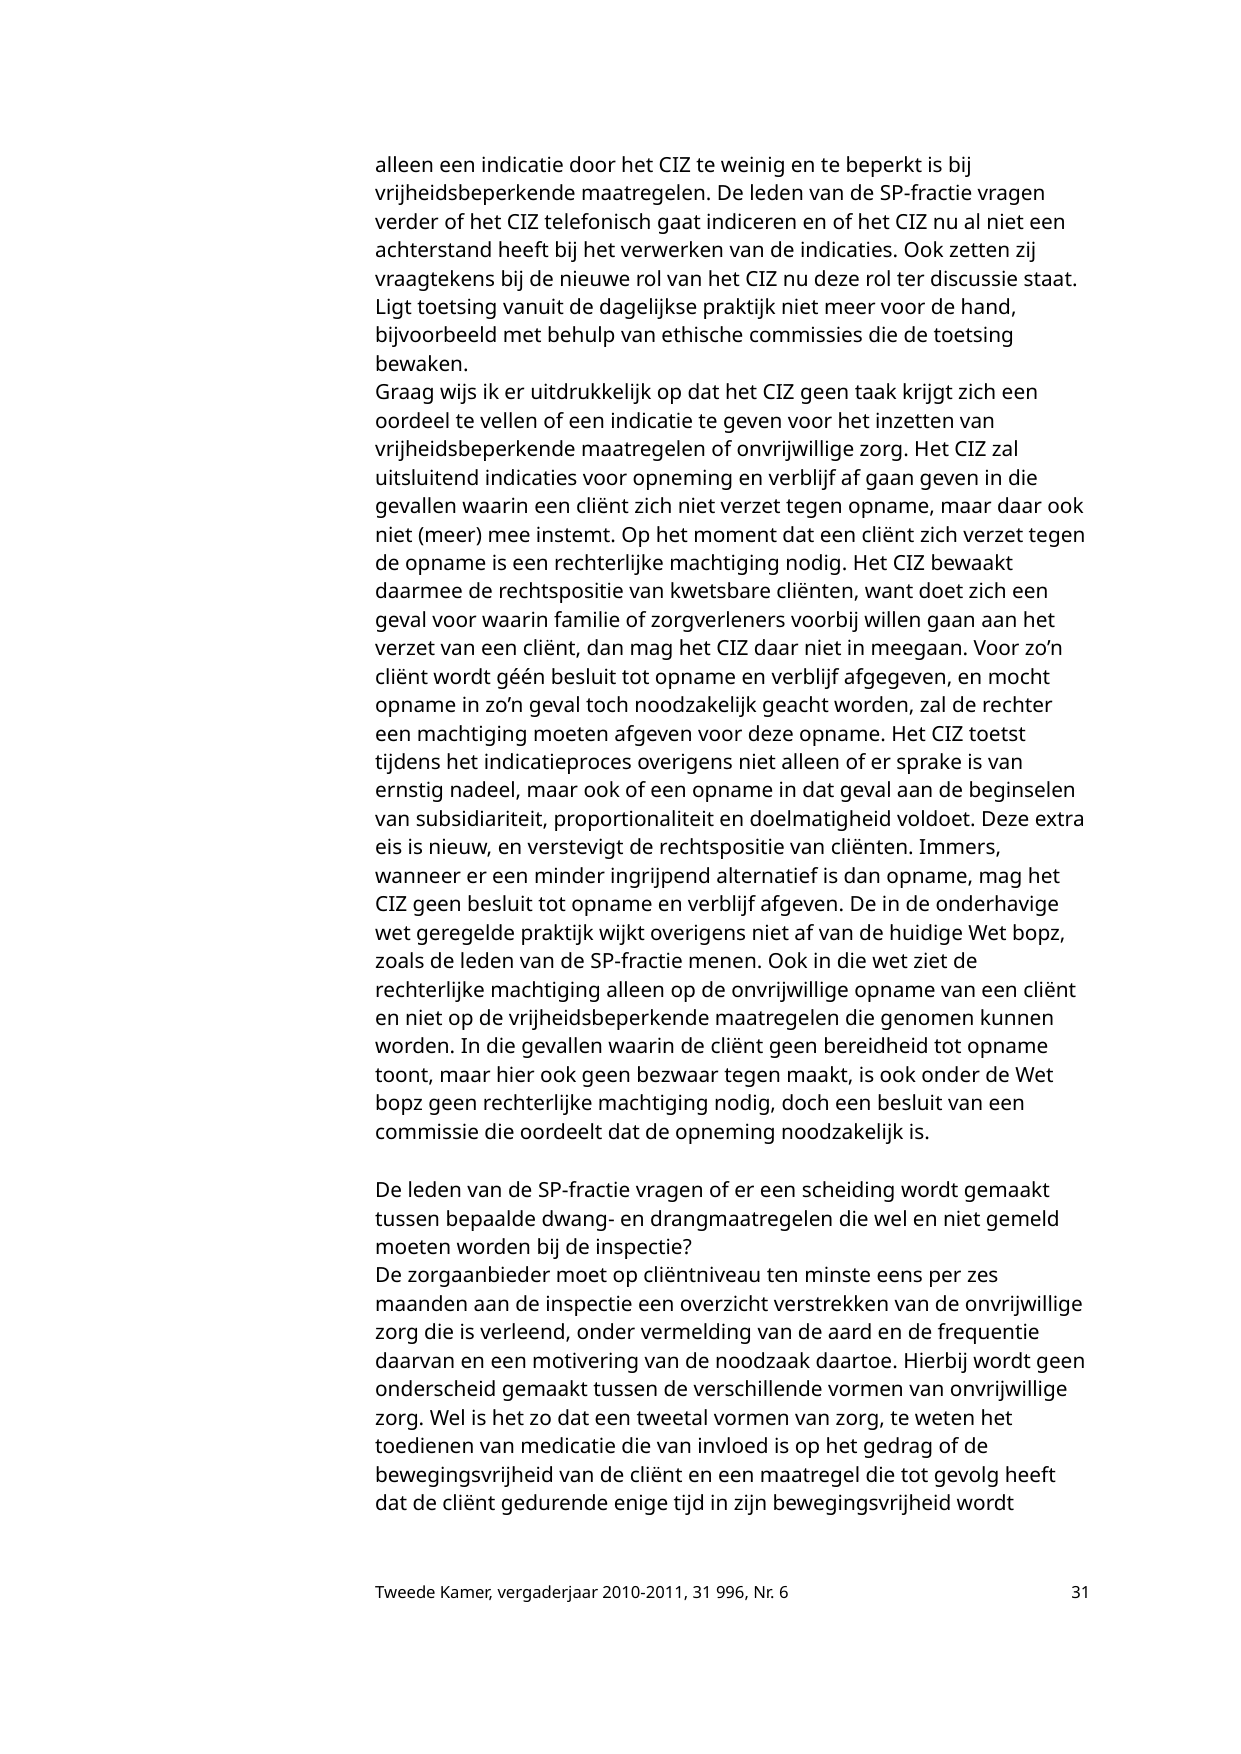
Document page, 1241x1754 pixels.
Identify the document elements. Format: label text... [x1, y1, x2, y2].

text alleen een indicatie door het CIZ te weinig en te beperkt is bij vrijheidsbeperkende maatregelen. De leden van de SP-fractie vragen verder of het CIZ telefonisch gaat indiceren en of het CIZ nu al niet een achterstand heeft bij het verwerken van de indicaties. Ook zetten zij vraagtekens bij de nieuwe rol van het CIZ nu deze rol ter discussie staat. Ligt toetsing vanuit de dagelijkse praktijk niet meer voor de hand, bijvoorbeeld met behulp van ethische commissies die de toetsing bewaken. [375, 150, 1090, 377]
text De leden van de SP-fractie vragen of er een scheiding wordt gemaakt tussen bepaalde dwang- en drangmaatregelen die wel en niet gemeld moeten worden bij de inspectie? [375, 1175, 1090, 1261]
text Graag wijs ik er uitdrukkelijk op dat het CIZ geen taak krijgt zich een oordeel te vellen of een indicatie te geven voor het inzetten van vrijheidsbeperkende maatregelen of onvrijwillige zorg. Het CIZ zal uitsluitend indicaties voor opneming en verblijf af gaan geven in die gevallen waarin een cliënt zich niet verzet tegen opname, maar daar ook niet (meer) mee instemt. Op het moment dat een cliënt zich verzet tegen de opname is een rechterlijke machtiging nodig. Het CIZ bewaakt daarmee de rechtspositie van kwetsbare cliënten, want doet zich een geval voor waarin familie of zorgverleners voorbij willen gaan aan het verzet van een cliënt, dan mag het CIZ daar niet in meegaan. Voor zo’n cliënt wordt géén besluit tot opname en verblijf afgegeven, en mocht opname in zo’n geval toch noodzakelijk geacht worden, zal de rechter een machtiging moeten afgeven voor deze opname. Het CIZ toetst tijdens het indicatieproces overigens niet alleen of er sprake is van ernstig nadeel, maar ook of een opname in dat geval aan de beginselen van subsidiariteit, proportionaliteit en doelmatigheid voldoet. Deze extra eis is nieuw, en verstevigt de rechtspositie van cliënten. Immers, wanneer er een minder ingrijpend alternatief is dan opname, mag het CIZ geen besluit tot opname en verblijf afgeven. De in de onderhavige wet geregelde praktijk wijkt overigens niet af van de huidige Wet bopz, zoals de leden van de SP-fractie menen. Ook in die wet ziet de rechterlijke machtiging alleen op de onvrijwillige opname van een cliënt en niet op de vrijheidsbeperkende maatregelen die genomen kunnen worden. In die gevallen waarin de cliënt geen bereidheid tot opname toont, maar hier ook geen bezwaar tegen maakt, is ook onder de Wet bopz geen rechterlijke machtiging nodig, doch een besluit van een commissie die oordeelt dat de opneming noodzakelijk is. [375, 377, 1090, 1145]
text De zorgaanbieder moet op cliëntniveau ten minste eens per zes maanden aan de inspectie een overzicht verstrekken van de onvrijwillige zorg die is verleend, onder vermelding van de aard en de frequentie daarvan en een motivering van de noodzaak daartoe. Hierbij wordt geen onderscheid gemaakt tussen de verschillende vormen van onvrijwillige zorg. Wel is het zo dat een tweetal vormen van zorg, te weten het toedienen van medicatie die van invloed is op het gedrag of de bewegingsvrijheid van de cliënt en een maatregel die tot gevolg heeft dat de cliënt gedurende enige tijd in zijn bewegingsvrijheid wordt [375, 1261, 1090, 1517]
